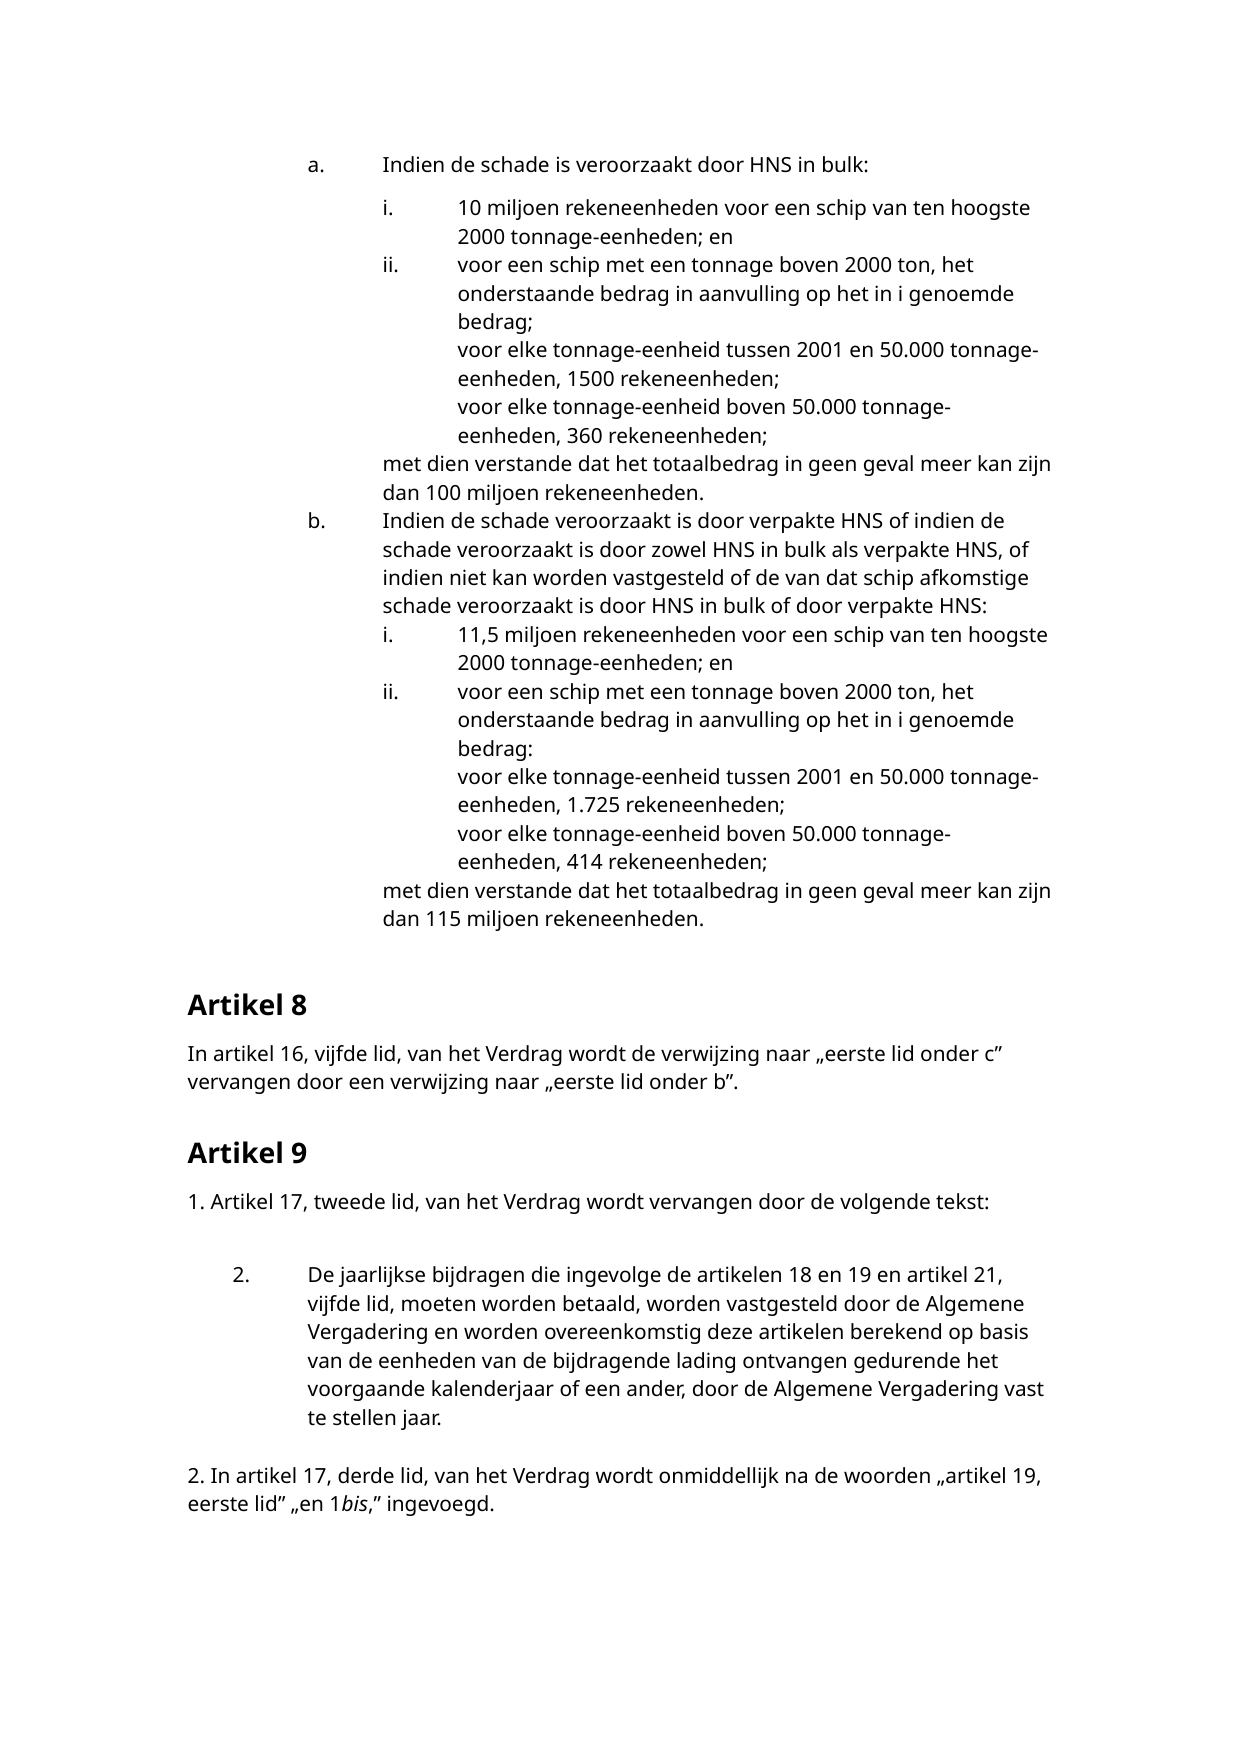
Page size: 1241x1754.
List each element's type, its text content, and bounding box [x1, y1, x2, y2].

list Indien de schade is veroorzaakt door HNS in bulk: [307, 150, 1053, 178]
subtitle Artikel 8 [187, 985, 1053, 1024]
subtitle Artikel 9 [187, 1133, 1053, 1172]
list 11,5 miljoen rekeneenheden voor een schip van ten hoogste 2000 tonnage-eenheden; en [382, 620, 1053, 677]
list met dien verstande dat het totaalbedrag in geen geval meer kan zijn dan 100 miljoen rekeneenheden. [307, 449, 1053, 506]
list De jaarlijkse bijdragen die ingevolge de artikelen 18 en 19 en artikel 21, vijfde lid, moeten worden betaald, worden vastgesteld door de Algemene Vergadering en worden overeenkomstig deze artikelen berekend op basis van de eenheden van de bijdragende lading ontvangen gedurende het voorgaande kalenderjaar of een ander, door de Algemene Vergadering vast te stellen jaar. [232, 1260, 1053, 1431]
list voor elke tonnage-eenheid tussen 2001 en 50.000 tonnage-eenheden, 1.725 rekeneenheden; [382, 762, 1053, 819]
text In artikel 16, vijfde lid, van het Verdrag wordt de verwijzing naar „eerste lid onder c” vervangen door een verwijzing naar „eerste lid onder b”. [187, 1039, 1053, 1096]
list met dien verstande dat het totaalbedrag in geen geval meer kan zijn dan 115 miljoen rekeneenheden. [307, 876, 1053, 933]
text 1. Artikel 17, tweede lid, van het Verdrag wordt vervangen door de volgende tekst: [187, 1187, 1053, 1215]
list 10 miljoen rekeneenheden voor een schip van ten hoogste 2000 tonnage-eenheden; en [382, 193, 1053, 250]
list voor een schip met een tonnage boven 2000 ton, het onderstaande bedrag in aanvulling op het in i genoemde bedrag; [382, 250, 1053, 336]
list voor elke tonnage-eenheid boven 50.000 tonnage-eenheden, 414 rekeneenheden; [382, 819, 1053, 876]
list voor elke tonnage-eenheid tussen 2001 en 50.000 tonnage-eenheden, 1500 rekeneenheden; [382, 336, 1053, 392]
text 2. In artikel 17, derde lid, van het Verdrag wordt onmiddellijk na de woorden „artikel 19, eerste lid” „en 1bis,” ingevoegd. [187, 1461, 1053, 1518]
list voor elke tonnage-eenheid boven 50.000 tonnage-eenheden, 360 rekeneenheden; [382, 392, 1053, 449]
list voor een schip met een tonnage boven 2000 ton, het onderstaande bedrag in aanvulling op het in i genoemde bedrag: [382, 677, 1053, 762]
list Indien de schade veroorzaakt is door verpakte HNS of indien de schade veroorzaakt is door zowel HNS in bulk als verpakte HNS, of indien niet kan worden vastgesteld of de van dat schip afkomstige schade veroorzaakt is door HNS in bulk of door verpakte HNS: [307, 506, 1053, 620]
